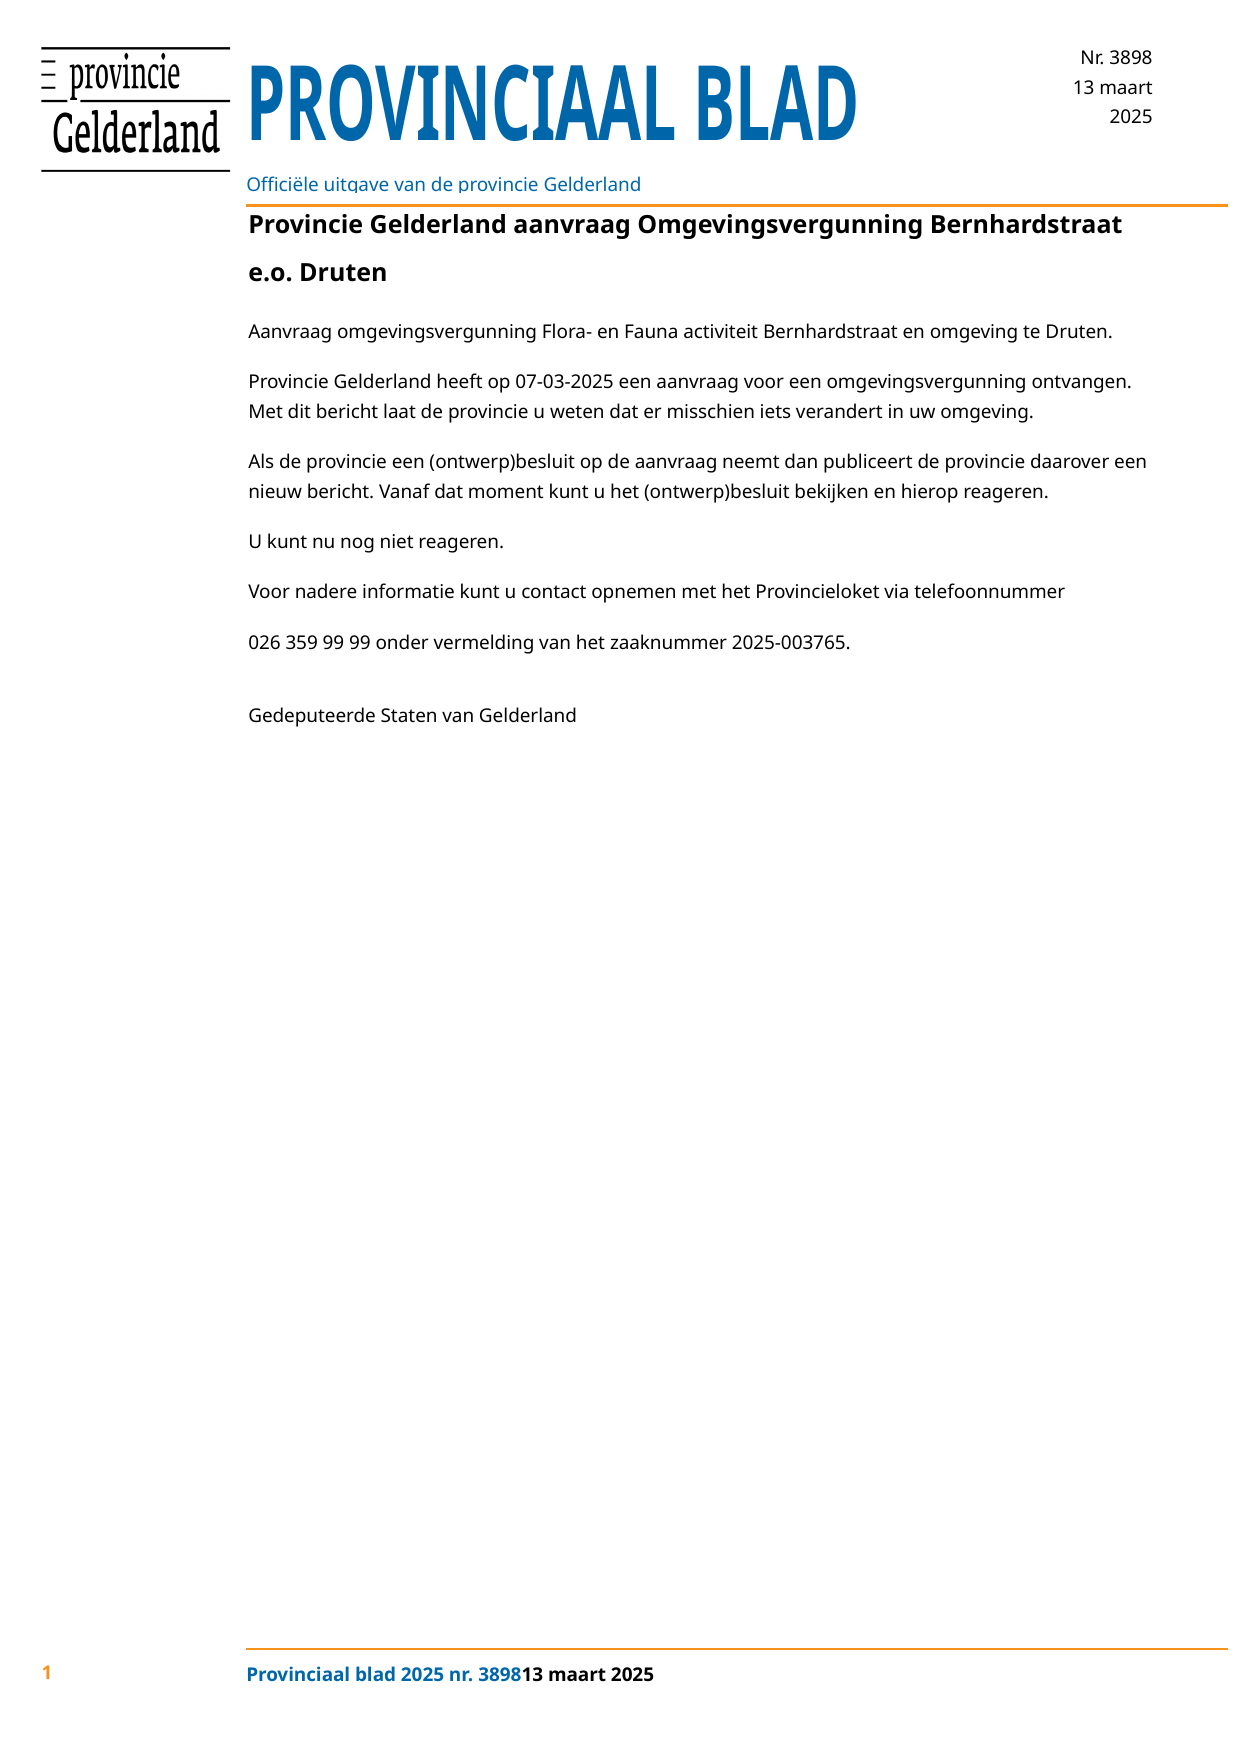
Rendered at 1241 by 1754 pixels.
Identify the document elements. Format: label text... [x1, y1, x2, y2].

text Provincie Gelderland aanvraag Omgevingsvergunning Bernhardstraat e.o. Druten [248, 207, 1152, 288]
text Voor nadere informatie kunt u contact opnemen met het Provincieloket via telefoonnummer [248, 579, 1152, 604]
picture [41, 47, 231, 172]
text 026 359 99 99 onder vermelding van het zaaknummer 2025-003765. [248, 629, 1152, 655]
text U kunt nu nog niet reageren. [248, 528, 1152, 554]
text Als de provincie een (ontwerp)besluit op de aanvraag neemt dan publiceert de provincie daarover een nieuw bericht. Vanaf dat moment kunt u het (ontwerp)besluit bekijken en hierop reageren. [248, 448, 1152, 504]
text Aanvraag omgevingsvergunning Flora- en Fauna activiteit Bernhardstraat en omgeving te Druten. [248, 318, 1152, 344]
text Gedeputeerde Staten van Gelderland [248, 703, 1152, 728]
text Provincie Gelderland heeft op 07-03-2025 een aanvraag voor een omgevingsvergunning ontvangen. Met dit bericht laat de provincie u weten dat er misschien iets verandert in uw omgeving. [248, 368, 1152, 424]
